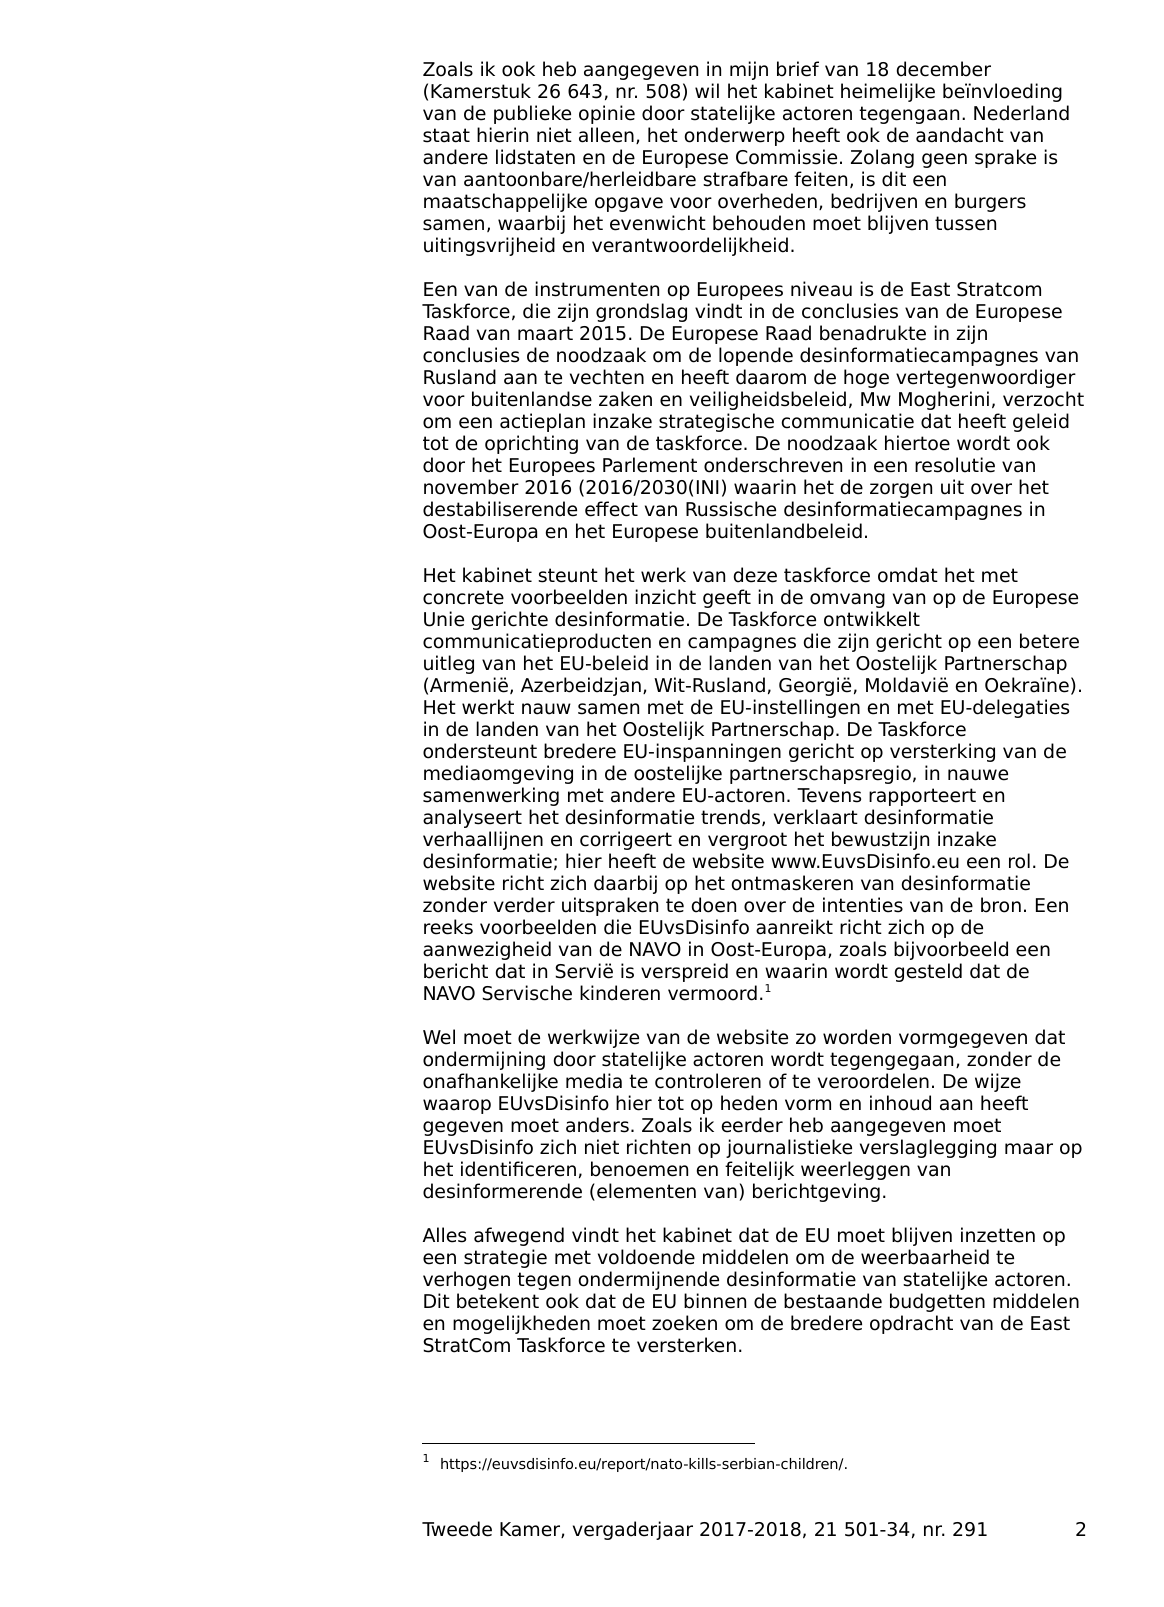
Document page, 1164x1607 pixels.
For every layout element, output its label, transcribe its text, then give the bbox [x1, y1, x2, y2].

text Een van de instrumenten op Europees niveau is de East Stratcom Taskforce, die zijn grondslag vindt in de conclusies van de Europese Raad van maart 2015. De Europese Raad benadrukte in zijn conclusies de noodzaak om de lopende desinformatiecampagnes van Rusland aan te vechten en heeft daarom de hoge vertegenwoordiger voor buitenlandse zaken en veiligheidsbeleid, Mw Mogherini, verzocht om een actieplan inzake strategische communicatie dat heeft geleid tot de oprichting van de taskforce. De noodzaak hiertoe wordt ook door het Europees Parlement onderschreven in een resolutie van november 2016 (2016/2030(INI) waarin het de zorgen uit over het destabiliserende effect van Russische desinformatiecampagnes in Oost-Europa en het Europese buitenlandbeleid. [422, 279, 1087, 543]
text Wel moet de werkwijze van de website zo worden vormgegeven dat ondermijning door statelijke actoren wordt tegengegaan, zonder de onafhankelijke media te controleren of te veroordelen. De wijze waarop EUvsDisinfo hier tot op heden vorm en inhoud aan heeft gegeven moet anders. Zoals ik eerder heb aangegeven moet EUvsDisinfo zich niet richten op journalistieke verslaglegging maar op het identificeren, benoemen en feitelijk weerleggen van desinformerende (elementen van) berichtgeving. [422, 1027, 1087, 1203]
text https://euvsdisinfo.eu/report/nato-kills-serbian-children/. [422, 1452, 1087, 1474]
text Het kabinet steunt het werk van deze taskforce omdat het met concrete voorbeelden inzicht geeft in de omvang van op de Europese Unie gerichte desinformatie. De Taskforce ontwikkelt communicatieproducten en campagnes die zijn gericht op een betere uitleg van het EU-beleid in de landen van het Oostelijk Partnerschap (Armenië, Azerbeidzjan, Wit-Rusland, Georgië, Moldavië en Oekraïne). Het werkt nauw samen met de EU-instellingen en met EU-delegaties in de landen van het Oostelijk Partnerschap. De Taskforce ondersteunt bredere EU-inspanningen gericht op versterking van de mediaomgeving in de oostelijke partnerschapsregio, in nauwe samenwerking met andere EU-actoren. Tevens rapporteert en analyseert het desinformatie trends, verklaart desinformatie verhaallijnen en corrigeert en vergroot het bewustzijn inzake desinformatie; hier heeft de website www.EuvsDisinfo.eu een rol. De website richt zich daarbij op het ontmaskeren van desinformatie zonder verder uitspraken te doen over de intenties van de bron. Een reeks voorbeelden die EUvsDisinfo aanreikt richt zich op de aanwezigheid van de NAVO in Oost-Europa, zoals bijvoorbeeld een bericht dat in Servië is verspreid en waarin wordt gesteld dat de NAVO Servische kinderen vermoord. [422, 565, 1087, 1004]
text Zoals ik ook heb aangegeven in mijn brief van 18 december (Kamerstuk 26 643, nr. 508) wil het kabinet heimelijke beïnvloeding van de publieke opinie door statelijke actoren tegengaan. Nederland staat hierin niet alleen, het onderwerp heeft ook de aandacht van andere lidstaten en de Europese Commissie. Zolang geen sprake is van aantoonbare/herleidbare strafbare feiten, is dit een maatschappelijke opgave voor overheden, bedrijven en burgers samen, waarbij het evenwicht behouden moet blijven tussen uitingsvrijheid en verantwoordelijkheid. [422, 59, 1087, 257]
text Alles afwegend vindt het kabinet dat de EU moet blijven inzetten op een strategie met voldoende middelen om de weerbaarheid te verhogen tegen ondermijnende desinformatie van statelijke actoren. Dit betekent ook dat de EU binnen de bestaande budgetten middelen en mogelijkheden moet zoeken om de bredere opdracht van de East StratCom Taskforce te versterken. [422, 1225, 1087, 1357]
